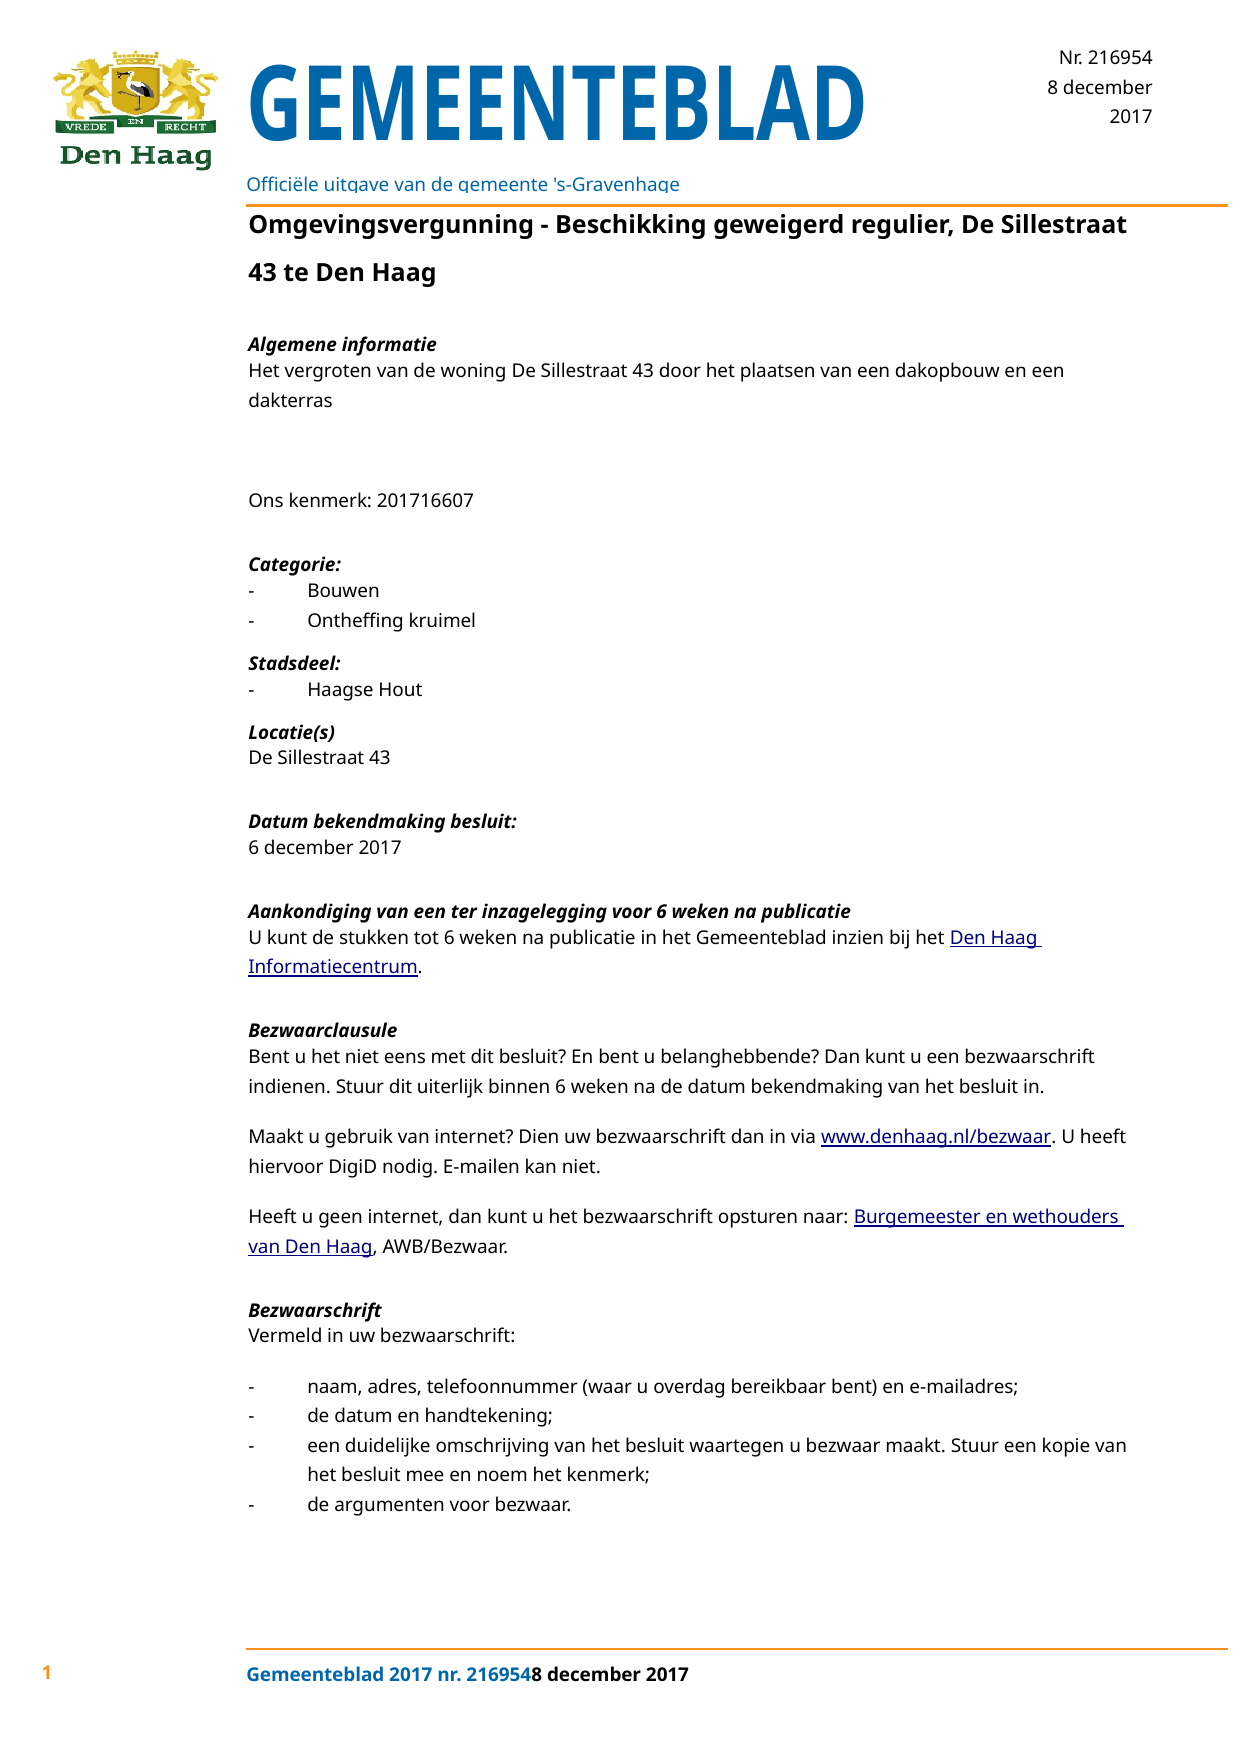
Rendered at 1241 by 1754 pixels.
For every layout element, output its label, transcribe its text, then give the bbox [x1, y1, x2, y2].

text De Sillestraat 43 [248, 744, 1152, 770]
list de datum en handtekening; [248, 1402, 1152, 1428]
text Bent u het niet eens met dit besluit? En bent u belanghebbende? Dan kunt u een bezwaarschrift indienen. Stuur dit uiterlijk binnen 6 weken na de datum bekendmaking van het besluit in. [248, 1043, 1152, 1098]
text U kunt de stukken tot 6 weken na publicatie in het Gemeenteblad inzien bij het Den Haag Informatiecentrum. [248, 924, 1152, 979]
list de argumenten voor bezwaar. [248, 1491, 1152, 1517]
text Ons kenmerk: 201716607 [248, 488, 1152, 513]
text Bezwaarclausule [248, 1017, 1152, 1043]
text Omgevingsvergunning - Beschikking geweigerd regulier, De Sillestraat 43 te Den Haag [248, 207, 1152, 288]
text Categorie: [248, 552, 1152, 577]
text Maakt u gebruik van internet? Dien uw bezwaarschrift dan in via www.denhaag.nl/bezwaar. U heeft hiervoor DigiD nodig. E-mailen kan niet. [248, 1123, 1152, 1178]
text Het vergroten van de woning De Sillestraat 43 door het plaatsen van een dakopbouw en een dakterras [248, 357, 1152, 412]
text Locatie(s) [248, 719, 1152, 744]
text Heeft u geen internet, dan kunt u het bezwaarschrift opsturen naar: Burgemeester en wethouders van Den Haag, AWB/Bezwaar. [248, 1203, 1152, 1258]
text Algemene informatie [248, 331, 1152, 357]
text Aankondiging van een ter inzagelegging voor 6 weken na publicatie [248, 898, 1152, 924]
text Datum bekendmaking besluit: [248, 808, 1152, 834]
picture [41, 47, 231, 172]
text 6 december 2017 [248, 834, 1152, 860]
list een duidelijke omschrijving van het besluit waartegen u bezwaar maakt. Stuur een kopie van het besluit mee en noem het kenmerk; [248, 1432, 1152, 1487]
text Bezwaarschrift [248, 1297, 1152, 1322]
text Stadsdeel: [248, 650, 1152, 676]
list Haagse Hout [248, 676, 1152, 701]
list Ontheffing kruimel [248, 607, 1152, 633]
text Vermeld in uw bezwaarschrift: [248, 1322, 1152, 1348]
list Bouwen [248, 577, 1152, 603]
list naam, adres, telefoonnummer (waar u overdag bereikbaar bent) en e-mailadres; [248, 1373, 1152, 1399]
